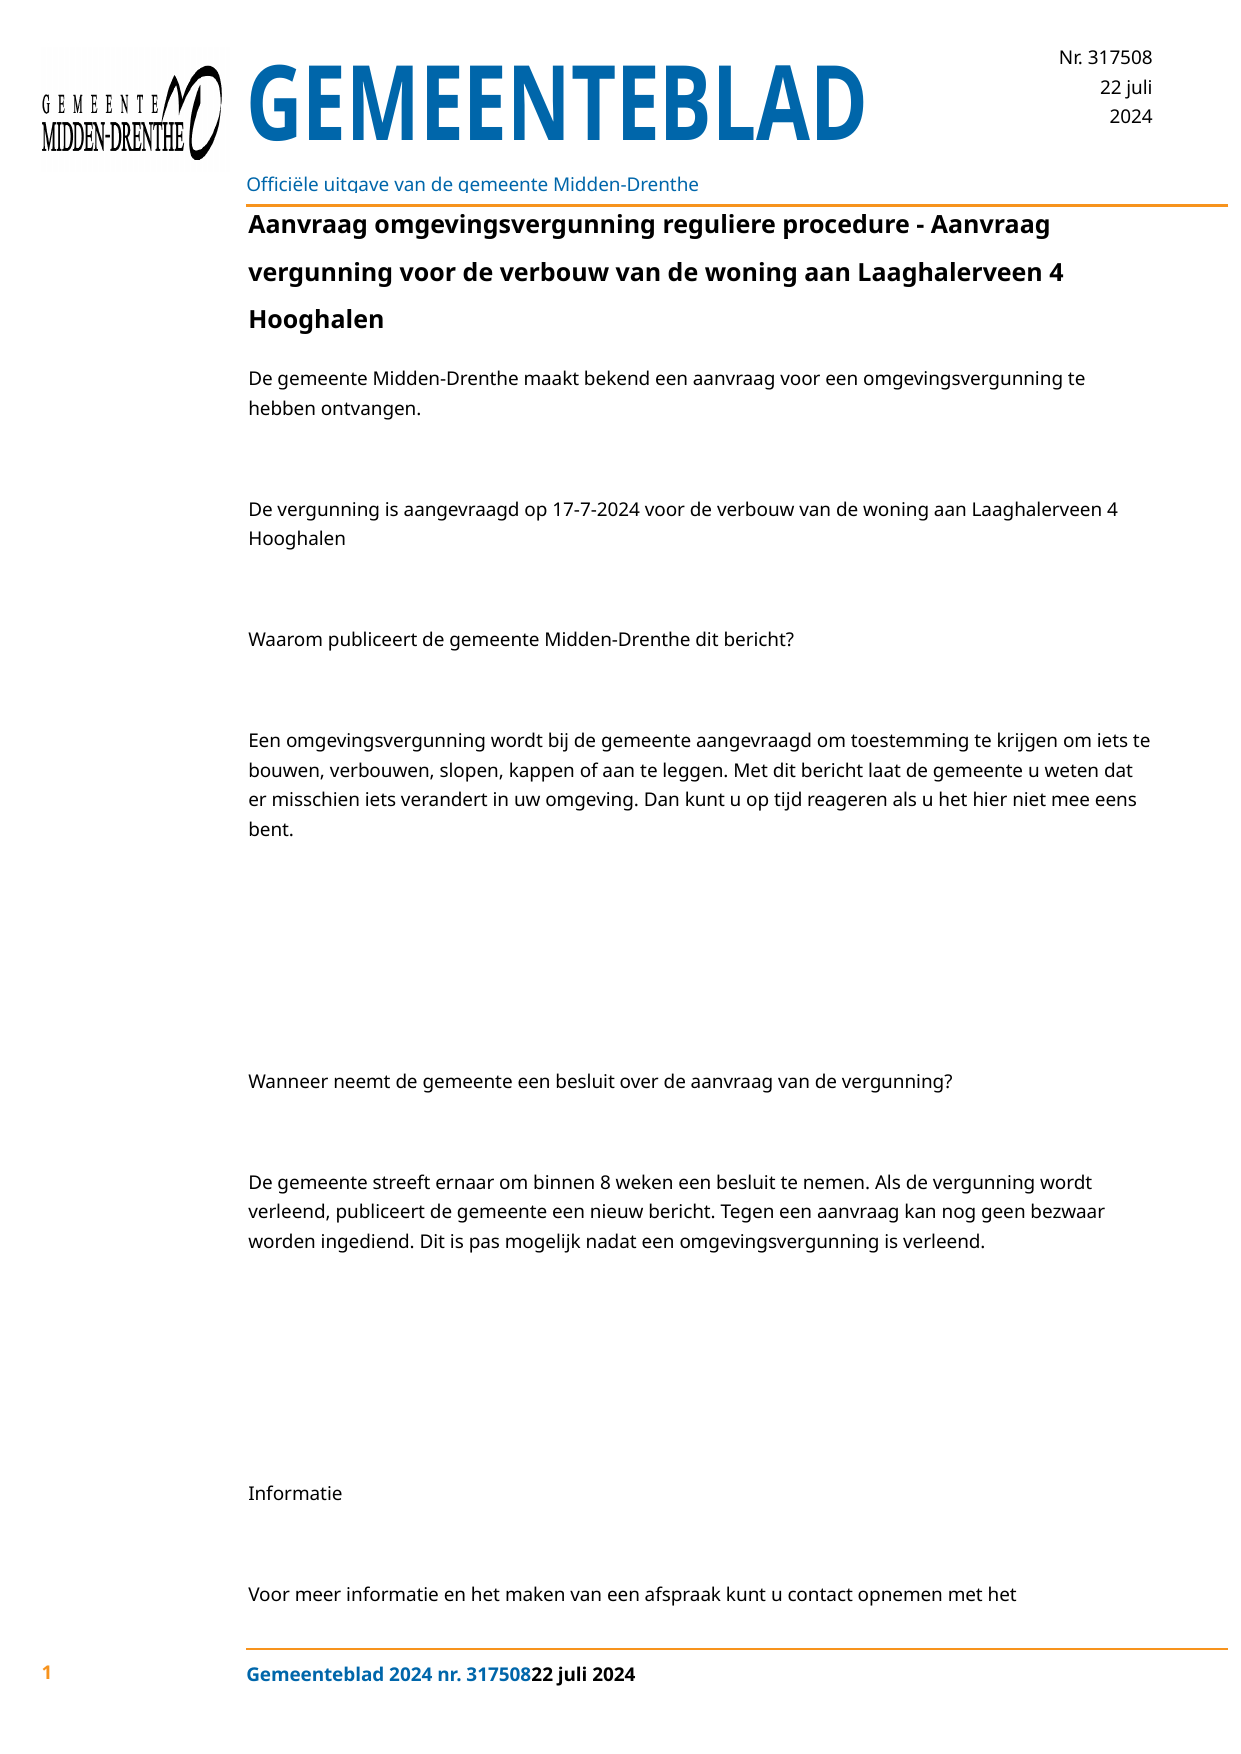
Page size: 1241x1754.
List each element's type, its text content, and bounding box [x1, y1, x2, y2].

text Voor meer informatie en het maken van een afspraak kunt u contact opnemen met het [248, 1581, 1152, 1607]
text Waarom publiceert de gemeente Midden-Drenthe dit bericht? [248, 626, 1152, 652]
picture [41, 47, 231, 172]
text Informatie [248, 1480, 1152, 1506]
text Wanneer neemt de gemeente een besluit over de aanvraag van de vergunning? [248, 1068, 1152, 1094]
text De gemeente streeft ernaar om binnen 8 weken een besluit te nemen. Als de vergunning wordt verleend, publiceert de gemeente een nieuw bericht. Tegen een aanvraag kan nog geen bezwaar worden ingediend. Dit is pas mogelijk nadat een omgevingsvergunning is verleend. [248, 1169, 1152, 1254]
text Een omgevingsvergunning wordt bij de gemeente aangevraagd om toestemming te krijgen om iets te bouwen, verbouwen, slopen, kappen of aan te leggen. Met dit bericht laat de gemeente u weten dat er misschien iets verandert in uw omgeving. Dan kunt u op tijd reageren als u het hier niet mee eens bent. [248, 727, 1152, 842]
text De gemeente Midden-Drenthe maakt bekend een aanvraag voor een omgevingsvergunning te hebben ontvangen. [248, 366, 1152, 421]
text Aanvraag omgevingsvergunning reguliere procedure - Aanvraag vergunning voor de verbouw van de woning aan Laaghalerveen 4 Hooghalen [248, 207, 1152, 336]
text De vergunning is aangevraagd op 17-7-2024 voor de verbouw van de woning aan Laaghalerveen 4 Hooghalen [248, 496, 1152, 551]
